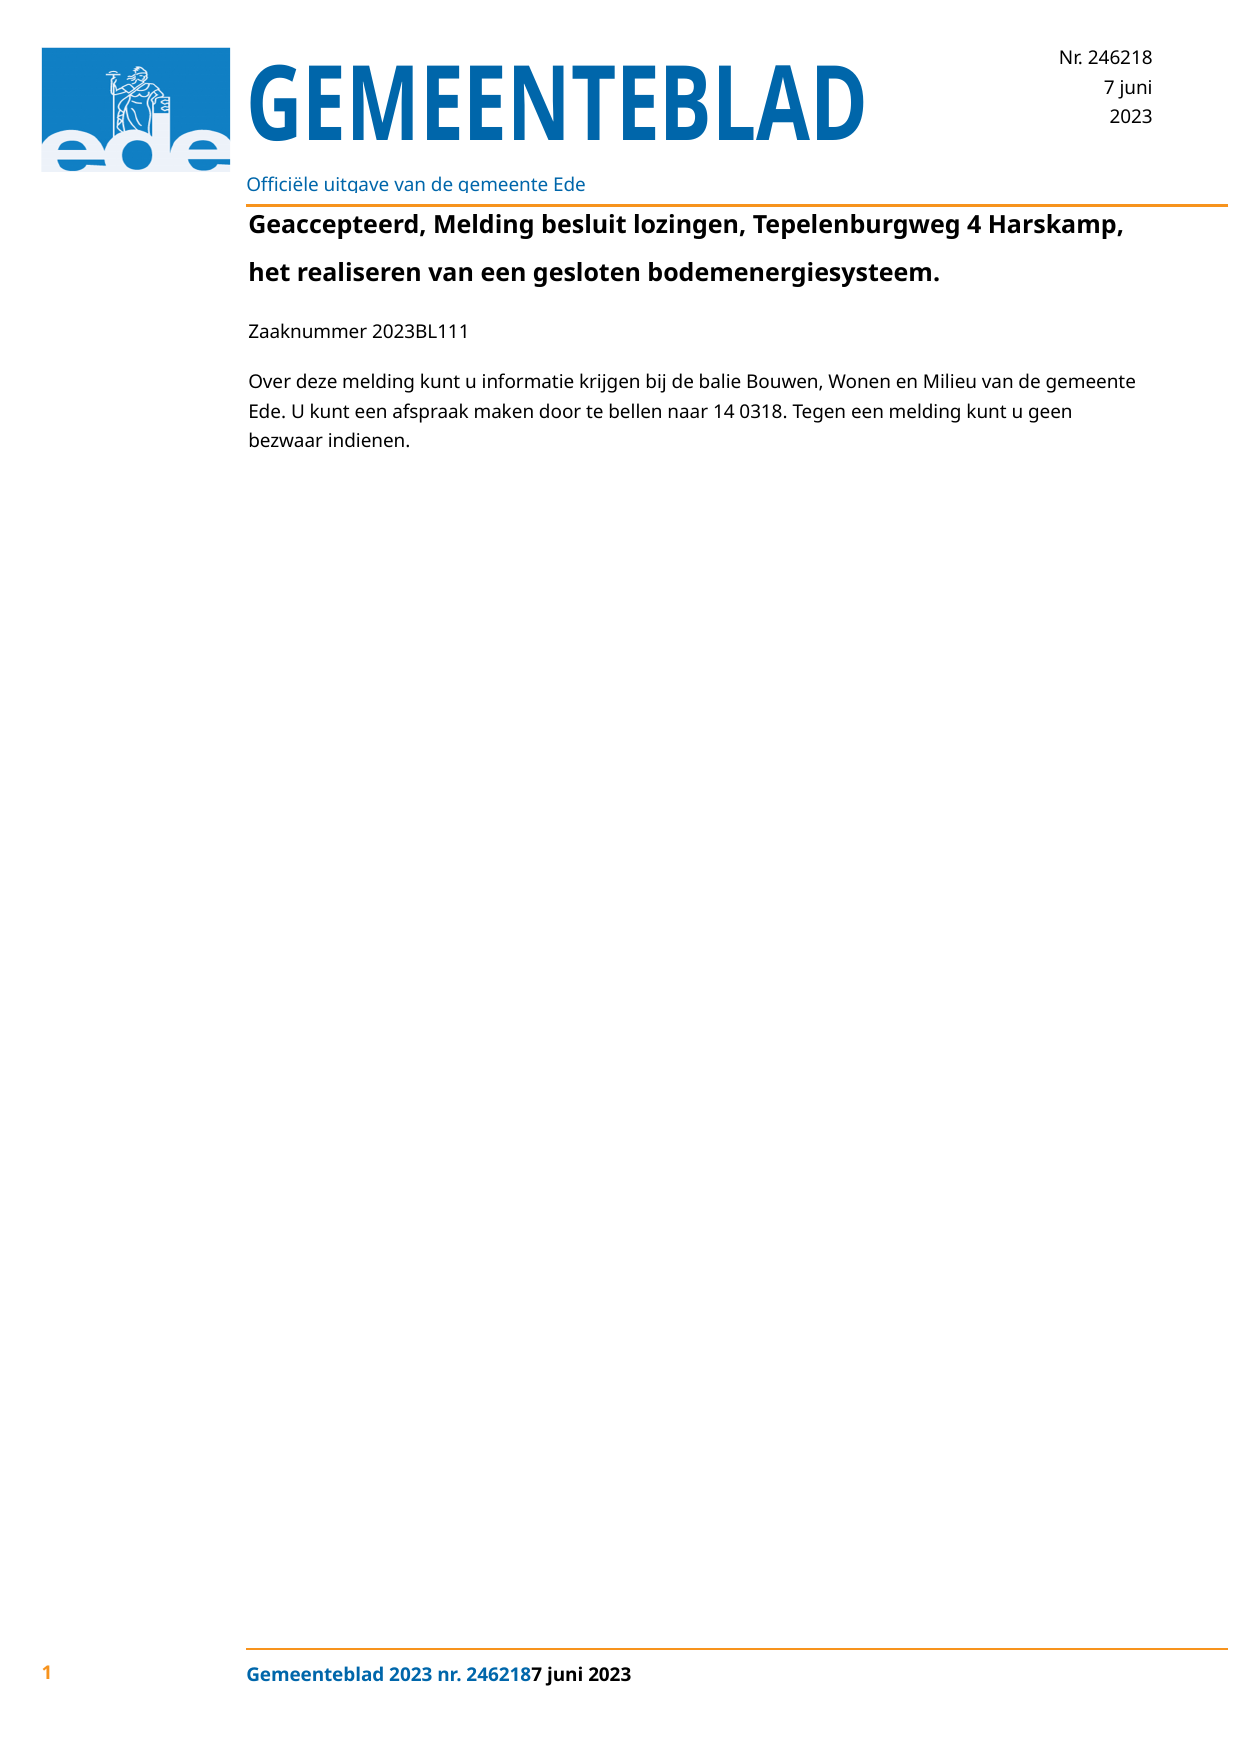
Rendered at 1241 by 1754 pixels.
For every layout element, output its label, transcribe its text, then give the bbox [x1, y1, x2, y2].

text Geaccepteerd, Melding besluit lozingen, Tepelenburgweg 4 Harskamp, het realiseren van een gesloten bodemenergiesysteem. [248, 207, 1152, 288]
picture [41, 47, 231, 172]
text Over deze melding kunt u informatie krijgen bij de balie Bouwen, Wonen en Milieu van de gemeente Ede. U kunt een afspraak maken door te bellen naar 14 0318. Tegen een melding kunt u geen bezwaar indienen. [248, 368, 1152, 453]
text Zaaknummer 2023BL111 [248, 318, 1152, 344]
